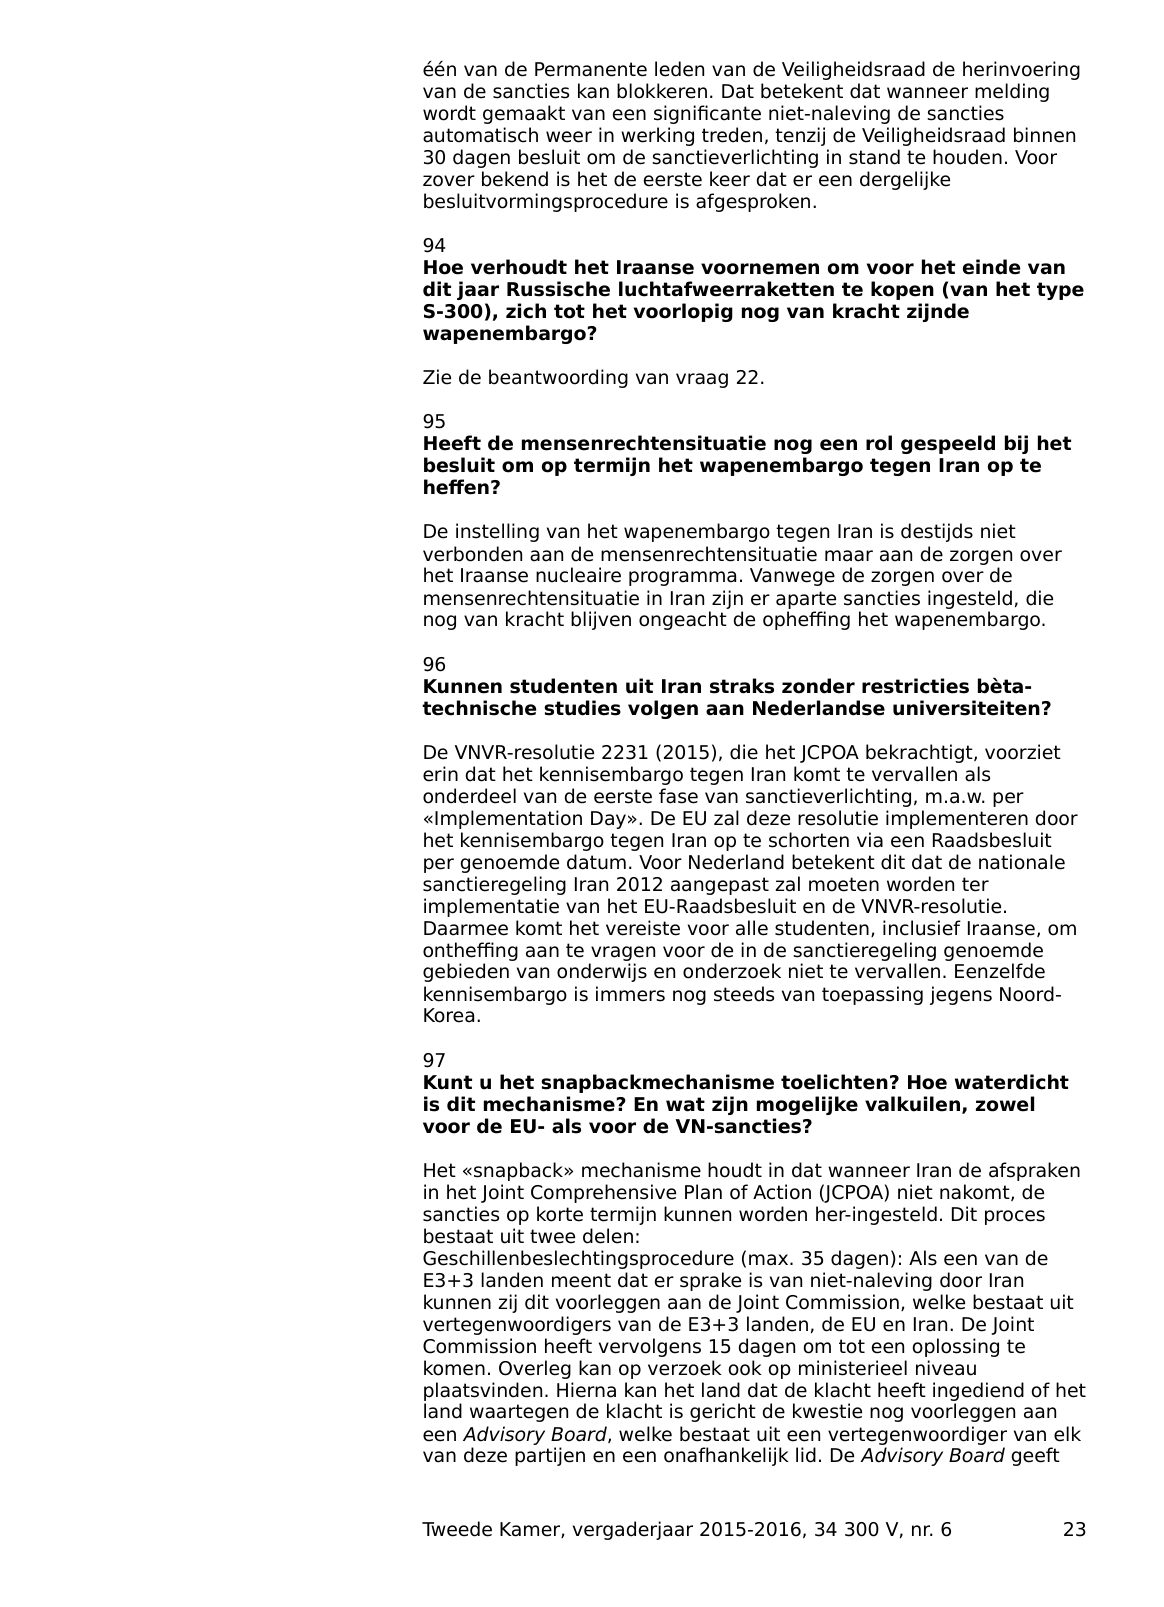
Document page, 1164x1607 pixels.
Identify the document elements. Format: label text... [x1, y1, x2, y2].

text Zie de beantwoording van vraag 22. [422, 367, 1087, 389]
text Heeft de mensenrechtensituatie nog een rol gespeeld bij het besluit om op termijn het wapenembargo tegen Iran op te heffen? [422, 433, 1087, 499]
text 94 [422, 235, 1087, 257]
text Kunnen studenten uit Iran straks zonder restricties bèta-technische studies volgen aan Nederlandse universiteiten? [422, 676, 1087, 719]
text Kunt u het snapbackmechanisme toelichten? Hoe waterdicht is dit mechanisme? En wat zijn mogelijke valkuilen, zowel voor de EU- als voor de VN-sancties? [422, 1072, 1087, 1137]
text 96 [422, 653, 1087, 676]
text De instelling van het wapenembargo tegen Iran is destijds niet verbonden aan de mensenrechtensituatie maar aan de zorgen over het Iraanse nucleaire programma. Vanwege de zorgen over de mensenrechtensituatie in Iran zijn er aparte sancties ingesteld, die nog van kracht blijven ongeacht de opheffing het wapenembargo. [422, 521, 1087, 631]
text Het «snapback» mechanisme houdt in dat wanneer Iran de afspraken in het Joint Comprehensive Plan of Action (JCPOA) niet nakomt, de sancties op korte termijn kunnen worden her-ingesteld. Dit proces bestaat uit twee delen: [422, 1160, 1087, 1248]
text Hoe verhoudt het Iraanse voornemen om voor het einde van dit jaar Russische luchtafweerraketten te kopen (van het type S-300), zich tot het voorlopig nog van kracht zijnde wapenembargo? [422, 257, 1087, 345]
text Geschillenbeslechtingsprocedure (max. 35 dagen): Als een van de E3+3 landen meent dat er sprake is van niet-naleving door Iran kunnen zij dit voorleggen aan de Joint Commission, welke bestaat uit vertegenwoordigers van de E3+3 landen, de EU en Iran. De Joint Commission heeft vervolgens 15 dagen om tot een oplossing te komen. Overleg kan op verzoek ook op ministerieel niveau plaatsvinden. Hierna kan het land dat de klacht heeft ingediend of het land waartegen de klacht is gericht de kwestie nog voorleggen aan een Advisory Board, welke bestaat uit een vertegenwoordiger van elk van deze partijen en een onafhankelijk lid. De Advisory Board geeft [422, 1248, 1087, 1467]
text één van de Permanente leden van de Veiligheidsraad de herinvoering van de sancties kan blokkeren. Dat betekent dat wanneer melding wordt gemaakt van een significante niet-naleving de sancties automatisch weer in werking treden, tenzij de Veiligheidsraad binnen 30 dagen besluit om de sanctieverlichting in stand te houden. Voor zover bekend is het de eerste keer dat er een dergelijke besluitvormingsprocedure is afgesproken. [422, 59, 1087, 213]
text 97 [422, 1049, 1087, 1072]
text De VNVR-resolutie 2231 (2015), die het JCPOA bekrachtigt, voorziet erin dat het kennisembargo tegen Iran komt te vervallen als onderdeel van de eerste fase van sanctieverlichting, m.a.w. per «Implementation Day». De EU zal deze resolutie implementeren door het kennisembargo tegen Iran op te schorten via een Raadsbesluit per genoemde datum. Voor Nederland betekent dit dat de nationale sanctieregeling Iran 2012 aangepast zal moeten worden ter implementatie van het EU-Raadsbesluit en de VNVR-resolutie. Daarmee komt het vereiste voor alle studenten, inclusief Iraanse, om ontheffing aan te vragen voor de in de sanctieregeling genoemde gebieden van onderwijs en onderzoek niet te vervallen. Eenzelfde kennisembargo is immers nog steeds van toepassing jegens Noord-Korea. [422, 742, 1087, 1027]
text 95 [422, 411, 1087, 433]
